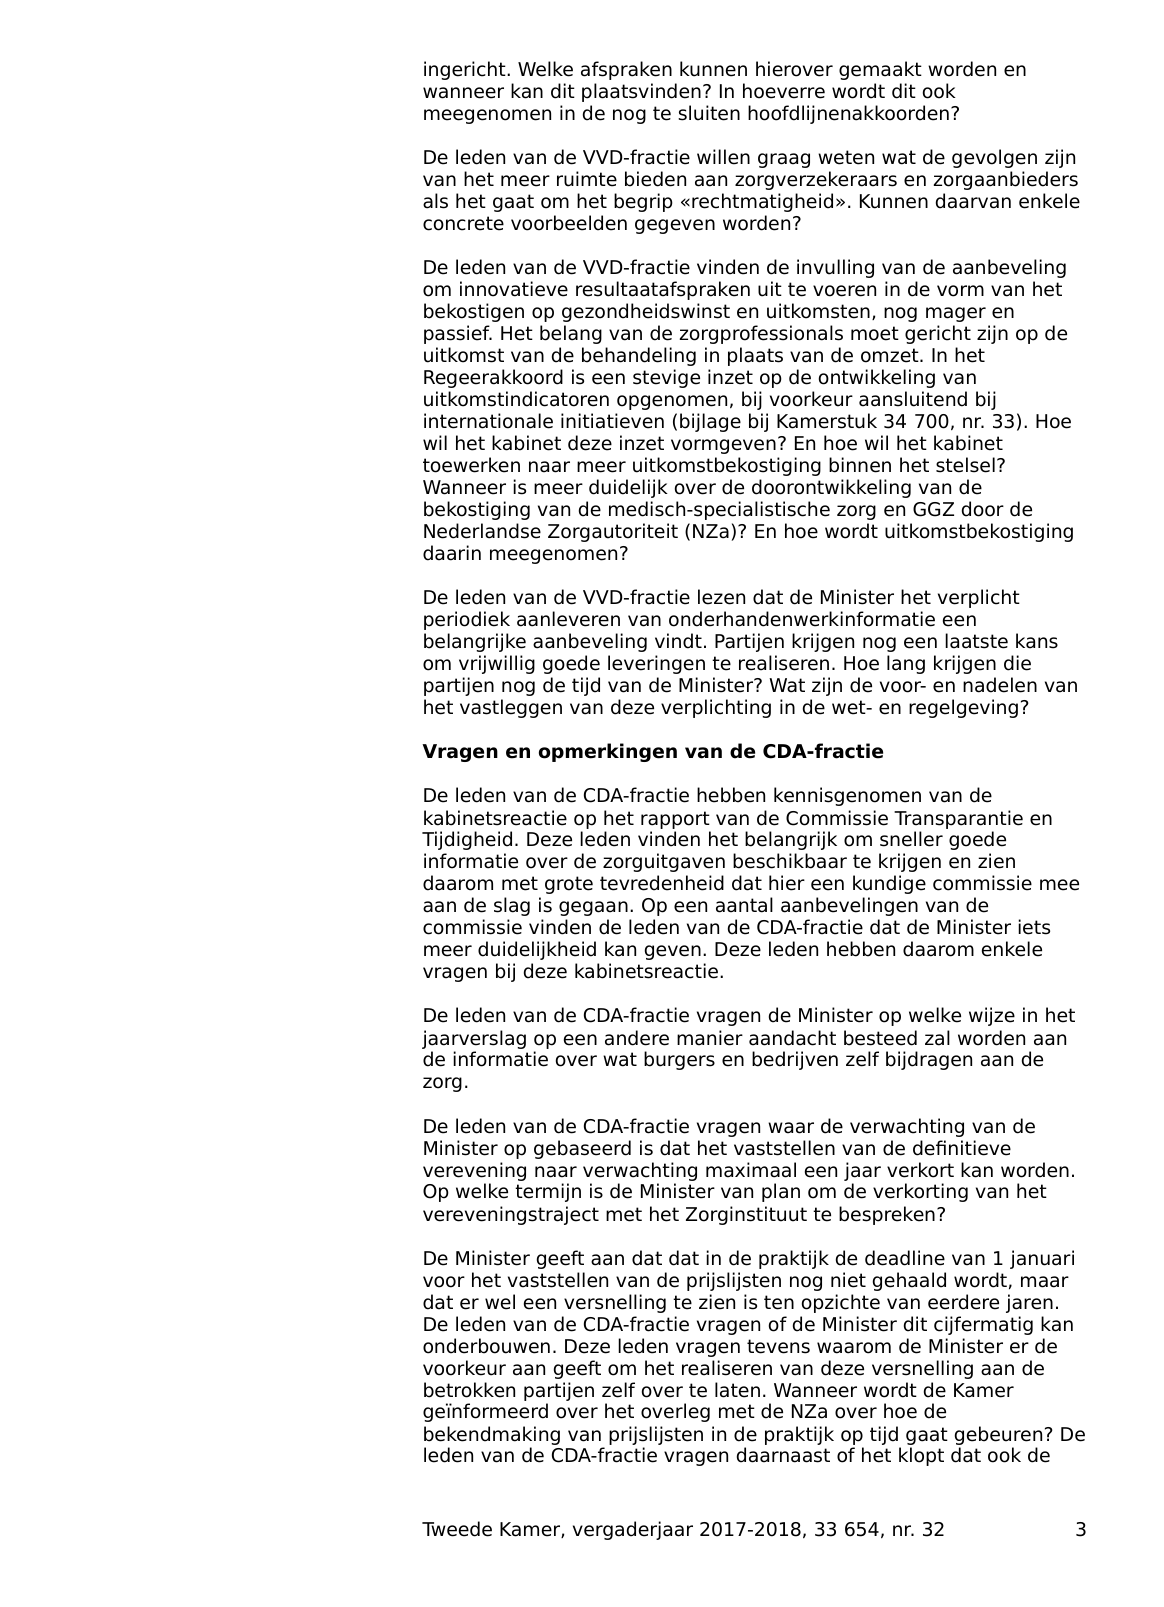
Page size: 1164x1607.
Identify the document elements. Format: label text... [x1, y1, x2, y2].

text De leden van de VVD-fractie lezen dat de Minister het verplicht periodiek aanleveren van onderhandenwerkinformatie een belangrijke aanbeveling vindt. Partijen krijgen nog een laatste kans om vrijwillig goede leveringen te realiseren. Hoe lang krijgen die partijen nog de tijd van de Minister? Wat zijn de voor- en nadelen van het vastleggen van deze verplichting in de wet- en regelgeving? [422, 587, 1087, 719]
text De leden van de CDA-fractie hebben kennisgenomen van de kabinetsreactie op het rapport van de Commissie Transparantie en Tijdigheid. Deze leden vinden het belangrijk om sneller goede informatie over de zorguitgaven beschikbaar te krijgen en zien daarom met grote tevredenheid dat hier een kundige commissie mee aan de slag is gegaan. Op een aantal aanbevelingen van de commissie vinden de leden van de CDA-fractie dat de Minister iets meer duidelijkheid kan geven. Deze leden hebben daarom enkele vragen bij deze kabinetsreactie. [422, 785, 1087, 983]
text De leden van de CDA-fractie vragen de Minister op welke wijze in het jaarverslag op een andere manier aandacht besteed zal worden aan de informatie over wat burgers en bedrijven zelf bijdragen aan de zorg. [422, 1005, 1087, 1093]
text De Minister geeft aan dat dat in de praktijk de deadline van 1 januari voor het vaststellen van de prijslijsten nog niet gehaald wordt, maar dat er wel een versnelling te zien is ten opzichte van eerdere jaren. De leden van de CDA-fractie vragen of de Minister dit cijfermatig kan onderbouwen. Deze leden vragen tevens waarom de Minister er de voorkeur aan geeft om het realiseren van deze versnelling aan de betrokken partijen zelf over te laten. Wanneer wordt de Kamer geïnformeerd over het overleg met de NZa over hoe de bekendmaking van prijslijsten in de praktijk op tijd gaat gebeuren? De leden van de CDA-fractie vragen daarnaast of het klopt dat ook de [422, 1248, 1087, 1467]
text De leden van de VVD-fractie willen graag weten wat de gevolgen zijn van het meer ruimte bieden aan zorgverzekeraars en zorgaanbieders als het gaat om het begrip «rechtmatigheid». Kunnen daarvan enkele concrete voorbeelden gegeven worden? [422, 147, 1087, 235]
subtitle Vragen en opmerkingen van de CDA-fractie [422, 741, 1087, 763]
text ingericht. Welke afspraken kunnen hierover gemaakt worden en wanneer kan dit plaatsvinden? In hoeverre wordt dit ook meegenomen in de nog te sluiten hoofdlijnenakkoorden? [422, 59, 1087, 125]
text De leden van de CDA-fractie vragen waar de verwachting van de Minister op gebaseerd is dat het vaststellen van de definitieve verevening naar verwachting maximaal een jaar verkort kan worden. Op welke termijn is de Minister van plan om de verkorting van het vereveningstraject met het Zorginstituut te bespreken? [422, 1116, 1087, 1225]
text De leden van de VVD-fractie vinden de invulling van de aanbeveling om innovatieve resultaatafspraken uit te voeren in de vorm van het bekostigen op gezondheidswinst en uitkomsten, nog mager en passief. Het belang van de zorgprofessionals moet gericht zijn op de uitkomst van de behandeling in plaats van de omzet. In het Regeerakkoord is een stevige inzet op de ontwikkeling van uitkomstindicatoren opgenomen, bij voorkeur aansluitend bij internationale initiatieven (bijlage bij Kamerstuk 34 700, nr. 33). Hoe wil het kabinet deze inzet vormgeven? En hoe wil het kabinet toewerken naar meer uitkomstbekostiging binnen het stelsel? Wanneer is meer duidelijk over de doorontwikkeling van de bekostiging van de medisch-specialistische zorg en GGZ door de Nederlandse Zorgautoriteit (NZa)? En hoe wordt uitkomstbekostiging daarin meegenomen? [422, 257, 1087, 565]
